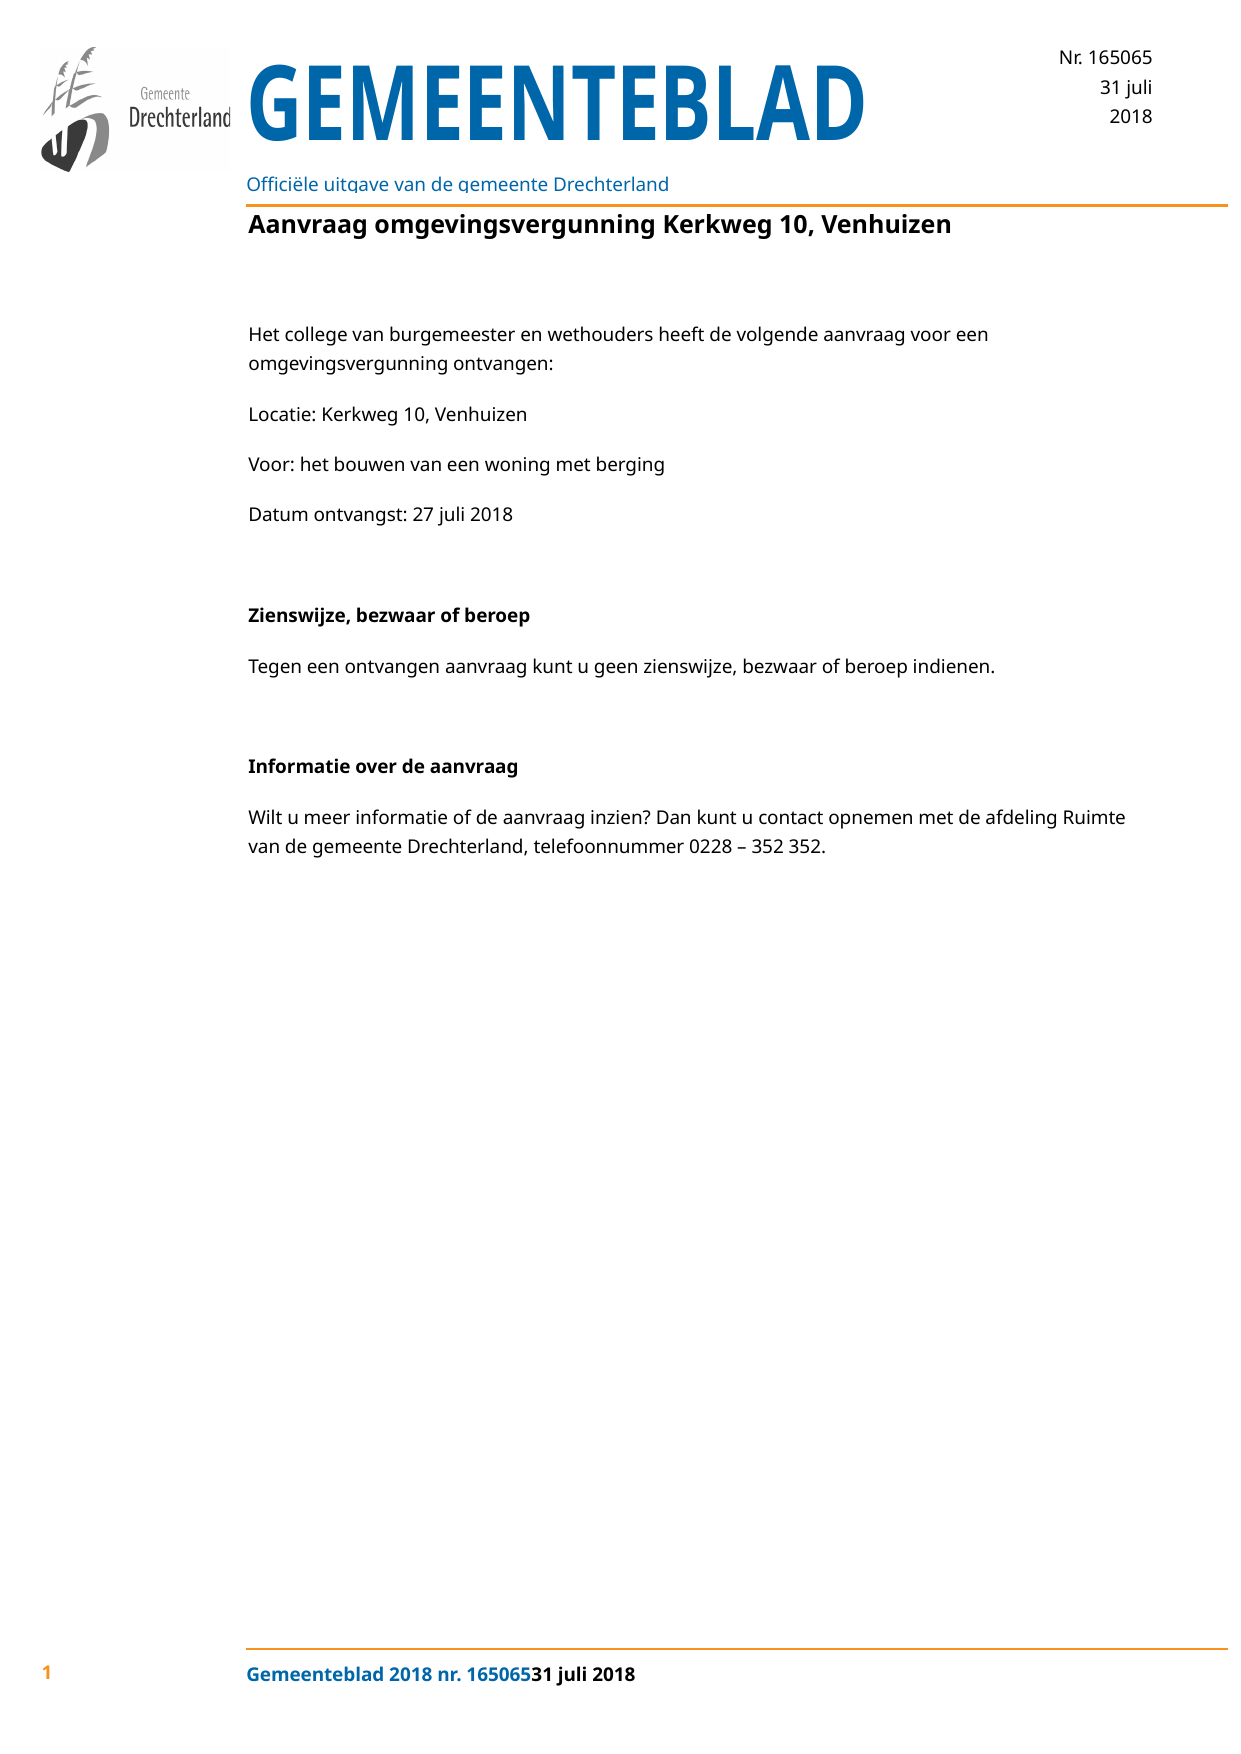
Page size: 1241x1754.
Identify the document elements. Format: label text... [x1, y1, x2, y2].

text Informatie over de aanvraag [248, 754, 1152, 779]
text Het college van burgemeester en wethouders heeft de volgende aanvraag voor een omgevingsvergunning ontvangen: [248, 321, 1152, 376]
picture [41, 47, 231, 172]
text Zienswijze, bezwaar of beroep [248, 602, 1152, 628]
text Aanvraag omgevingsvergunning Kerkweg 10, Venhuizen [248, 207, 1152, 241]
text Datum ontvangst: 27 juli 2018 [248, 502, 1152, 527]
text Tegen een ontvangen aanvraag kunt u geen zienswijze, bezwaar of beroep indienen. [248, 653, 1152, 678]
text Wilt u meer informatie of de aanvraag inzien? Dan kunt u contact opnemen met de afdeling Ruimte van de gemeente Drechterland, telefoonnummer 0228 – 352 352. [248, 804, 1152, 859]
text Locatie: Kerkweg 10, Venhuizen [248, 401, 1152, 426]
text Voor: het bouwen van een woning met berging [248, 451, 1152, 477]
